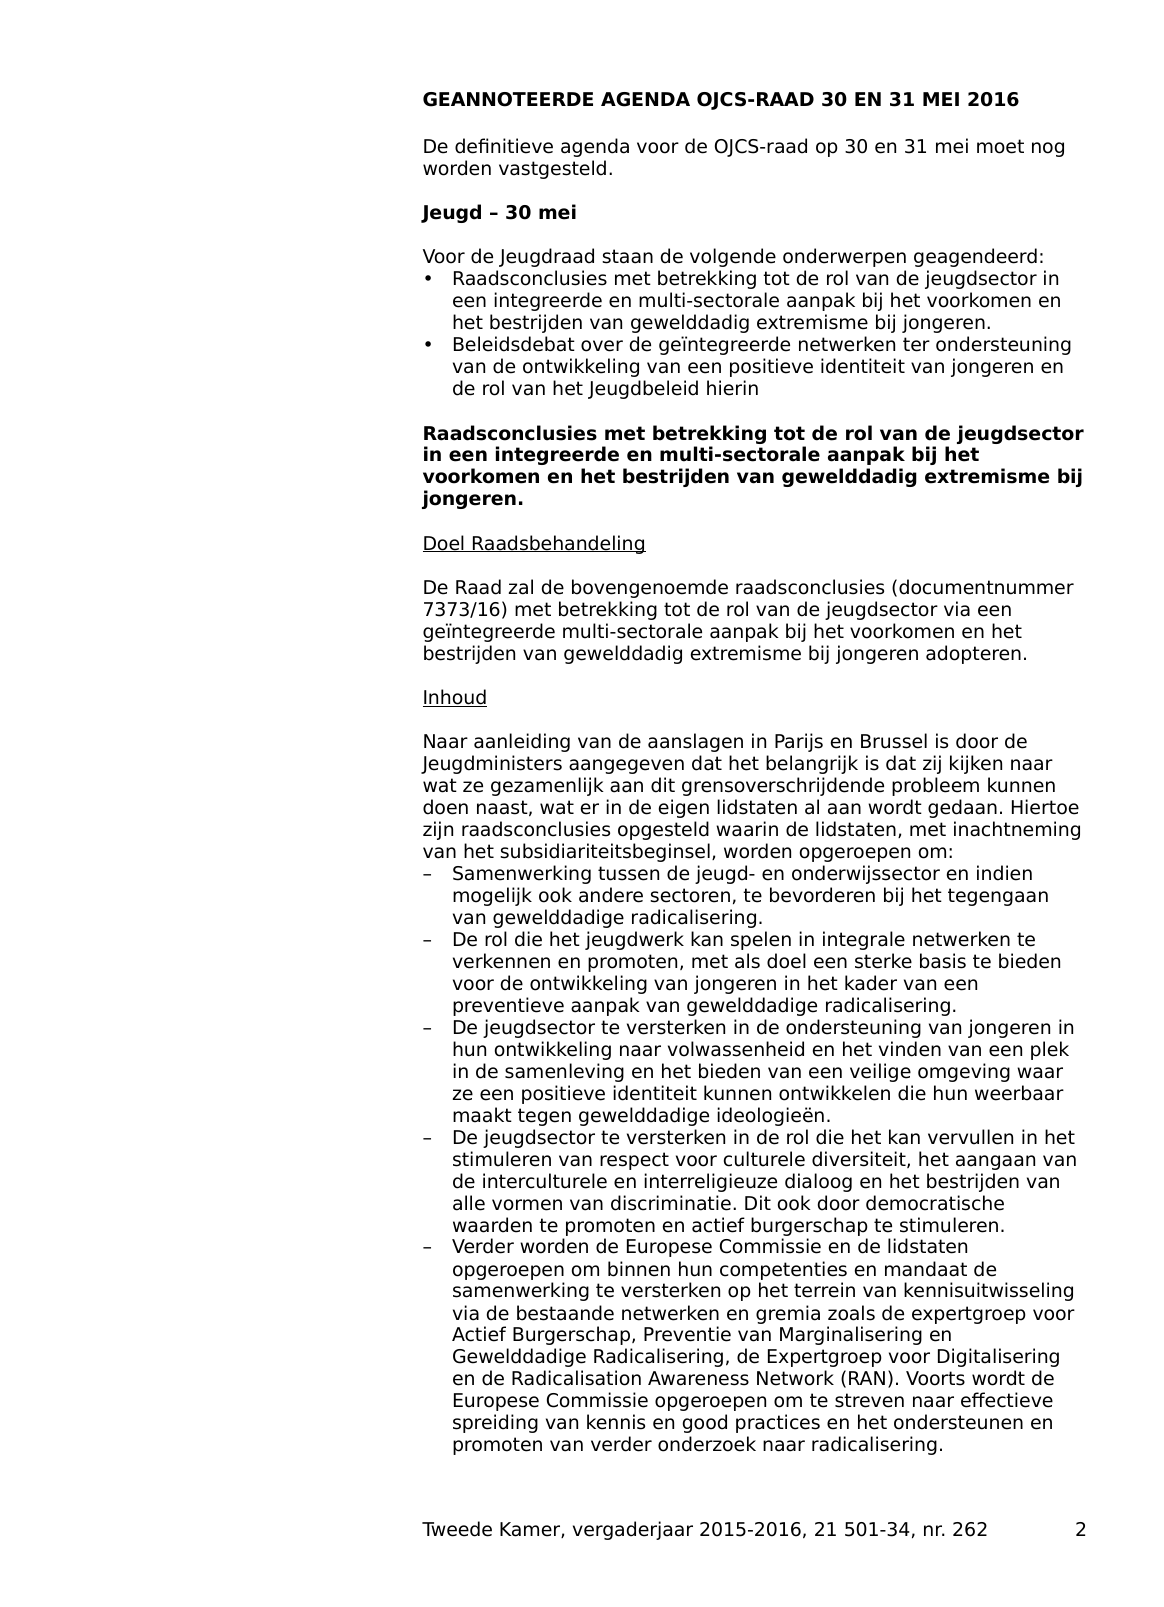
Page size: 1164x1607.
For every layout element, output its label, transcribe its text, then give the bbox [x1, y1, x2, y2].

text Naar aanleiding van de aanslagen in Parijs en Brussel is door de Jeugdministers aangegeven dat het belangrijk is dat zij kijken naar wat ze gezamenlijk aan dit grensoverschrijdende probleem kunnen doen naast, wat er in de eigen lidstaten al aan wordt gedaan. Hiertoe zijn raadsconclusies opgesteld waarin de lidstaten, met inachtneming van het subsidiariteitsbeginsel, worden opgeroepen om: [422, 731, 1087, 863]
subtitle Inhoud [422, 687, 1087, 709]
text Voor de Jeugdraad staan de volgende onderwerpen geagendeerd: [422, 246, 1087, 268]
subtitle GEANNOTEERDE AGENDA OJCS-RAAD 30 EN 31 MEI 2016 [422, 89, 1087, 111]
text • Raadsconclusies met betrekking tot de rol van de jeugdsector in een integreerde en multi-sectorale aanpak bij het voorkomen en het bestrijden van gewelddadig extremisme bij jongeren. [422, 268, 1087, 334]
text De Raad zal de bovengenoemde raadsconclusies (documentnummer 7373/16) met betrekking tot de rol van de jeugdsector via een geïntegreerde multi-sectorale aanpak bij het voorkomen en het bestrijden van gewelddadig extremisme bij jongeren adopteren. [422, 577, 1087, 664]
text • Beleidsdebat over de geïntegreerde netwerken ter ondersteuning van de ontwikkeling van een positieve identiteit van jongeren en de rol van het Jeugdbeleid hierin [422, 334, 1087, 400]
subtitle Doel Raadsbehandeling [422, 532, 1087, 554]
text – Samenwerking tussen de jeugd- en onderwijssector en indien mogelijk ook andere sectoren, te bevorderen bij het tegengaan van gewelddadige radicalisering. [422, 863, 1087, 929]
text – De rol die het jeugdwerk kan spelen in integrale netwerken te verkennen en promoten, met als doel een sterke basis te bieden voor de ontwikkeling van jongeren in het kader van een preventieve aanpak van gewelddadige radicalisering. [422, 929, 1087, 1017]
subtitle Jeugd – 30 mei [422, 202, 1087, 224]
text – De jeugdsector te versterken in de rol die het kan vervullen in het stimuleren van respect voor culturele diversiteit, het aangaan van de interculturele en interreligieuze dialoog en het bestrijden van alle vormen van discriminatie. Dit ook door democratische waarden te promoten en actief burgerschap te stimuleren. [422, 1127, 1087, 1236]
text – De jeugdsector te versterken in de ondersteuning van jongeren in hun ontwikkeling naar volwassenheid en het vinden van een plek in de samenleving en het bieden van een veilige omgeving waar ze een positieve identiteit kunnen ontwikkelen die hun weerbaar maakt tegen gewelddadige ideologieën. [422, 1017, 1087, 1127]
text De definitieve agenda voor de OJCS-raad op 30 en 31 mei moet nog worden vastgesteld. [422, 136, 1087, 180]
text – Verder worden de Europese Commissie en de lidstaten opgeroepen om binnen hun competenties en mandaat de samenwerking te versterken op het terrein van kennisuitwisseling via de bestaande netwerken en gremia zoals de expertgroep voor Actief Burgerschap, Preventie van Marginalisering en Gewelddadige Radicalisering, de Expertgroep voor Digitalisering en de Radicalisation Awareness Network (RAN). Voorts wordt de Europese Commissie opgeroepen om te streven naar effectieve spreiding van kennis en good practices en het ondersteunen en promoten van verder onderzoek naar radicalisering. [422, 1236, 1087, 1456]
subtitle Raadsconclusies met betrekking tot de rol van de jeugdsector in een integreerde en multi-sectorale aanpak bij het voorkomen en het bestrijden van gewelddadig extremisme bij jongeren. [422, 422, 1087, 510]
